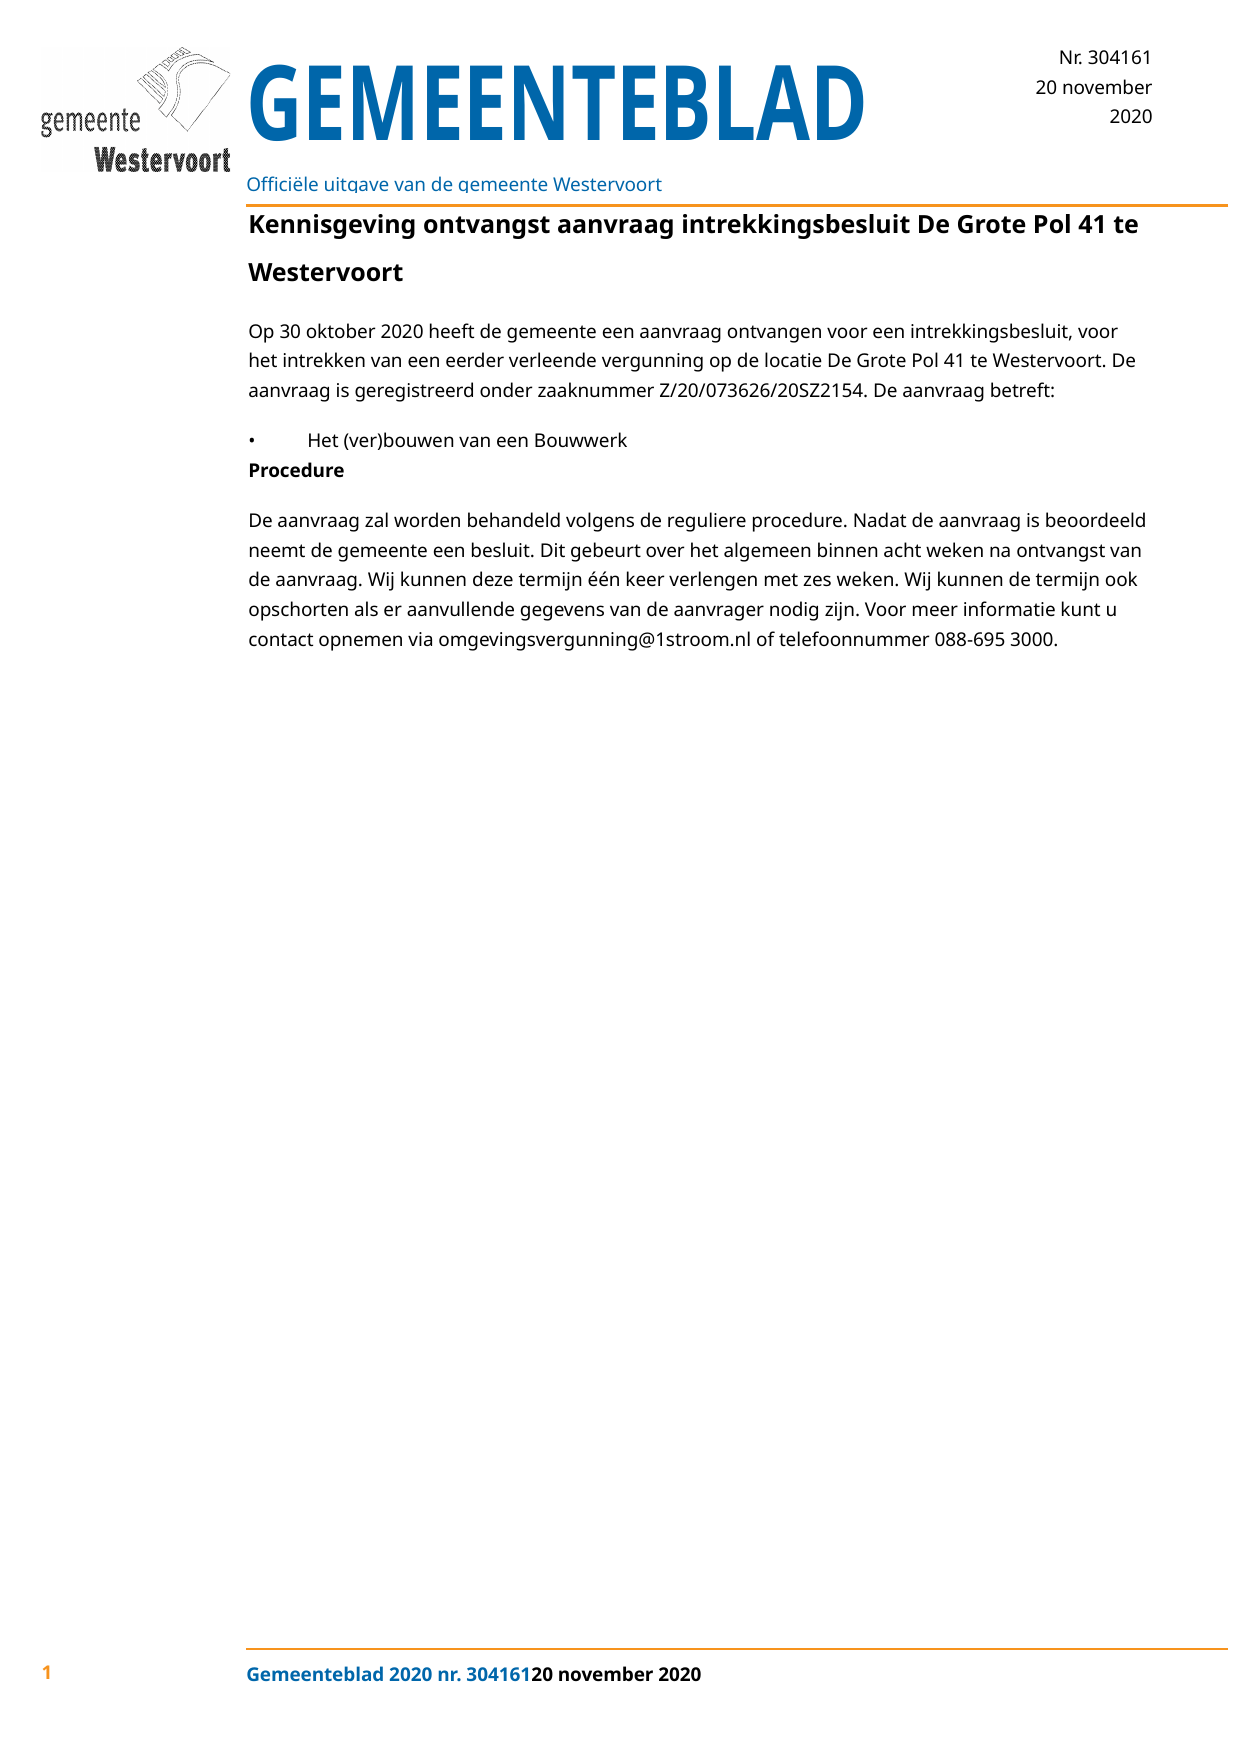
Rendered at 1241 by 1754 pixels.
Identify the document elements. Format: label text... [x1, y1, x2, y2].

text Kennisgeving ontvangst aanvraag intrekkingsbesluit De Grote Pol 41 te Westervoort [248, 207, 1152, 288]
text De aanvraag zal worden behandeld volgens de reguliere procedure. Nadat de aanvraag is beoordeeld neemt de gemeente een besluit. Dit gebeurt over het algemeen binnen acht weken na ontvangst van de aanvraag. Wij kunnen deze termijn één keer verlengen met zes weken. Wij kunnen de termijn ook opschorten als er aanvullende gegevens van de aanvrager nodig zijn. Voor meer informatie kunt u contact opnemen via omgevingsvergunning@1stroom.nl of telefoonnummer 088-695 3000. [248, 507, 1152, 652]
text Op 30 oktober 2020 heeft de gemeente een aanvraag ontvangen voor een intrekkingsbesluit, voor het intrekken van een eerder verleende vergunning op de locatie De Grote Pol 41 te Westervoort. De aanvraag is geregistreerd onder zaaknummer Z/20/073626/20SZ2154. De aanvraag betreft: [248, 318, 1152, 403]
list Het (ver)bouwen van een Bouwwerk [248, 427, 1152, 453]
text Procedure [248, 457, 1152, 483]
picture [41, 47, 231, 172]
